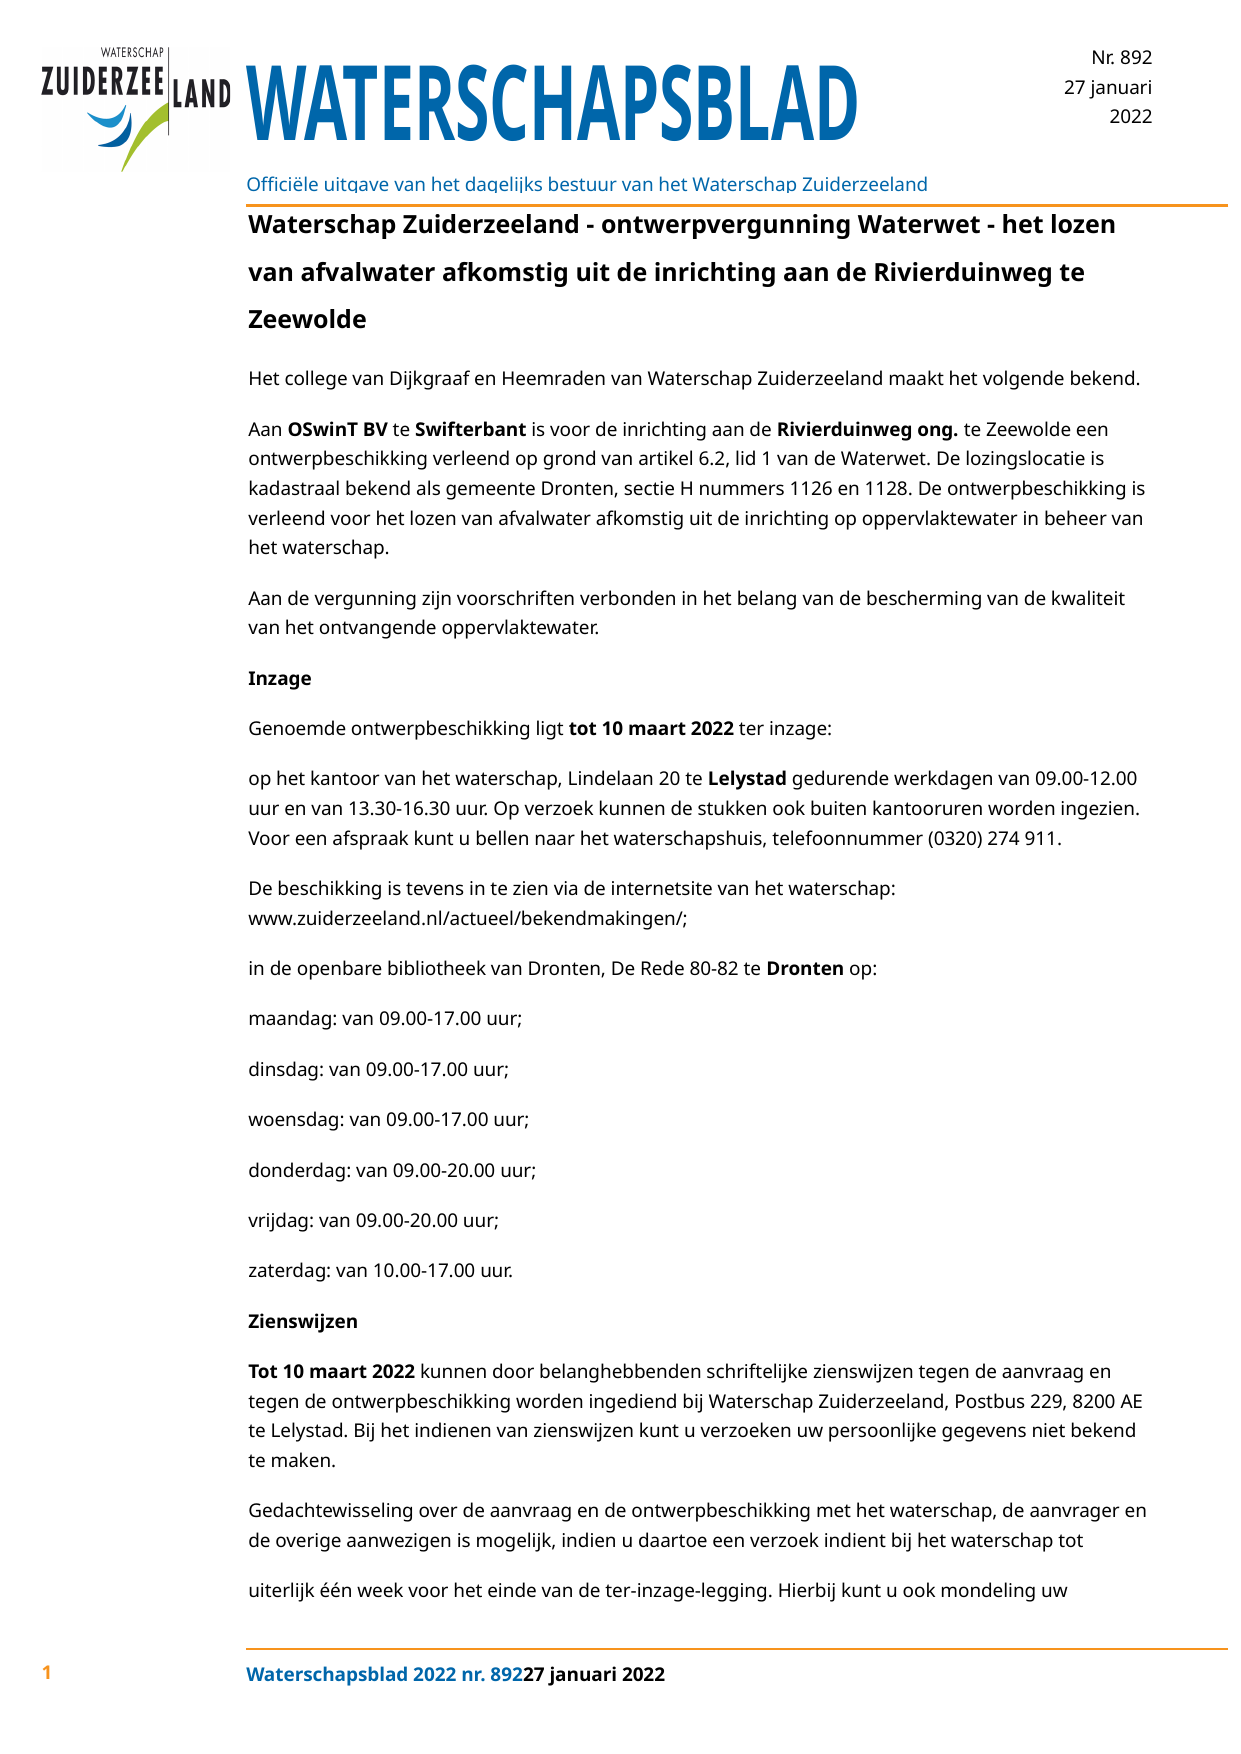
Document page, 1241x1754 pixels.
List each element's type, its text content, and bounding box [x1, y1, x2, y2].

text Tot 10 maart 2022 kunnen door belanghebbenden schriftelijke zienswijzen tegen de aanvraag en tegen de ontwerpbeschikking worden ingediend bij Waterschap Zuiderzeeland, Postbus 229, 8200 AE te Lelystad. Bij het indienen van zienswijzen kunt u verzoeken uw persoonlijke gegevens niet bekend te maken. [248, 1358, 1152, 1473]
text De beschikking is tevens in te zien via de internetsite van het waterschap: www.zuiderzeeland.nl/actueel/bekendmakingen/; [248, 875, 1152, 930]
text Genoemde ontwerpbeschikking ligt tot 10 maart 2022 ter inzage: [248, 715, 1152, 741]
text Waterschap Zuiderzeeland - ontwerpvergunning Waterwet - het lozen van afvalwater afkomstig uit de inrichting aan de Rivierduinweg te Zeewolde [248, 207, 1152, 336]
text dinsdag: van 09.00-17.00 uur; [248, 1056, 1152, 1082]
text uiterlijk één week voor het einde van de ter-inzage-legging. Hierbij kunt u ook mondeling uw [248, 1578, 1152, 1603]
text Gedachtewisseling over de aanvraag en de ontwerpbeschikking met het waterschap, de aanvrager en de overige aanwezigen is mogelijk, indien u daartoe een verzoek indient bij het waterschap tot [248, 1498, 1152, 1553]
text vrijdag: van 09.00-20.00 uur; [248, 1207, 1152, 1233]
text Aan de vergunning zijn voorschriften verbonden in het belang van de bescherming van de kwaliteit van het ontvangende oppervlaktewater. [248, 585, 1152, 640]
text Zienswijzen [248, 1308, 1152, 1334]
text maandag: van 09.00-17.00 uur; [248, 1006, 1152, 1031]
text woensdag: van 09.00-17.00 uur; [248, 1106, 1152, 1132]
picture [41, 47, 231, 172]
text Het college van Dijkgraaf en Heemraden van Waterschap Zuiderzeeland maakt het volgende bekend. [248, 366, 1152, 391]
text Aan OSwinT BV te Swifterbant is voor de inrichting aan de Rivierduinweg ong. te Zeewolde een ontwerpbeschikking verleend op grond van artikel 6.2, lid 1 van de Waterwet. De lozingslocatie is kadastraal bekend als gemeente Dronten, sectie H nummers 1126 en 1128. De ontwerpbeschikking is verleend voor het lozen van afvalwater afkomstig uit de inrichting op oppervlaktewater in beheer van het waterschap. [248, 416, 1152, 560]
text in de openbare bibliotheek van Dronten, De Rede 80-82 te Dronten op: [248, 955, 1152, 981]
text zaterdag: van 10.00-17.00 uur. [248, 1258, 1152, 1283]
text op het kantoor van het waterschap, Lindelaan 20 te Lelystad gedurende werkdagen van 09.00-12.00 uur en van 13.30-16.30 uur. Op verzoek kunnen de stukken ook buiten kantooruren worden ingezien. Voor een afspraak kunt u bellen naar het waterschapshuis, telefoonnummer (0320) 274 911. [248, 766, 1152, 850]
text Inzage [248, 665, 1152, 690]
text donderdag: van 09.00-20.00 uur; [248, 1157, 1152, 1182]
